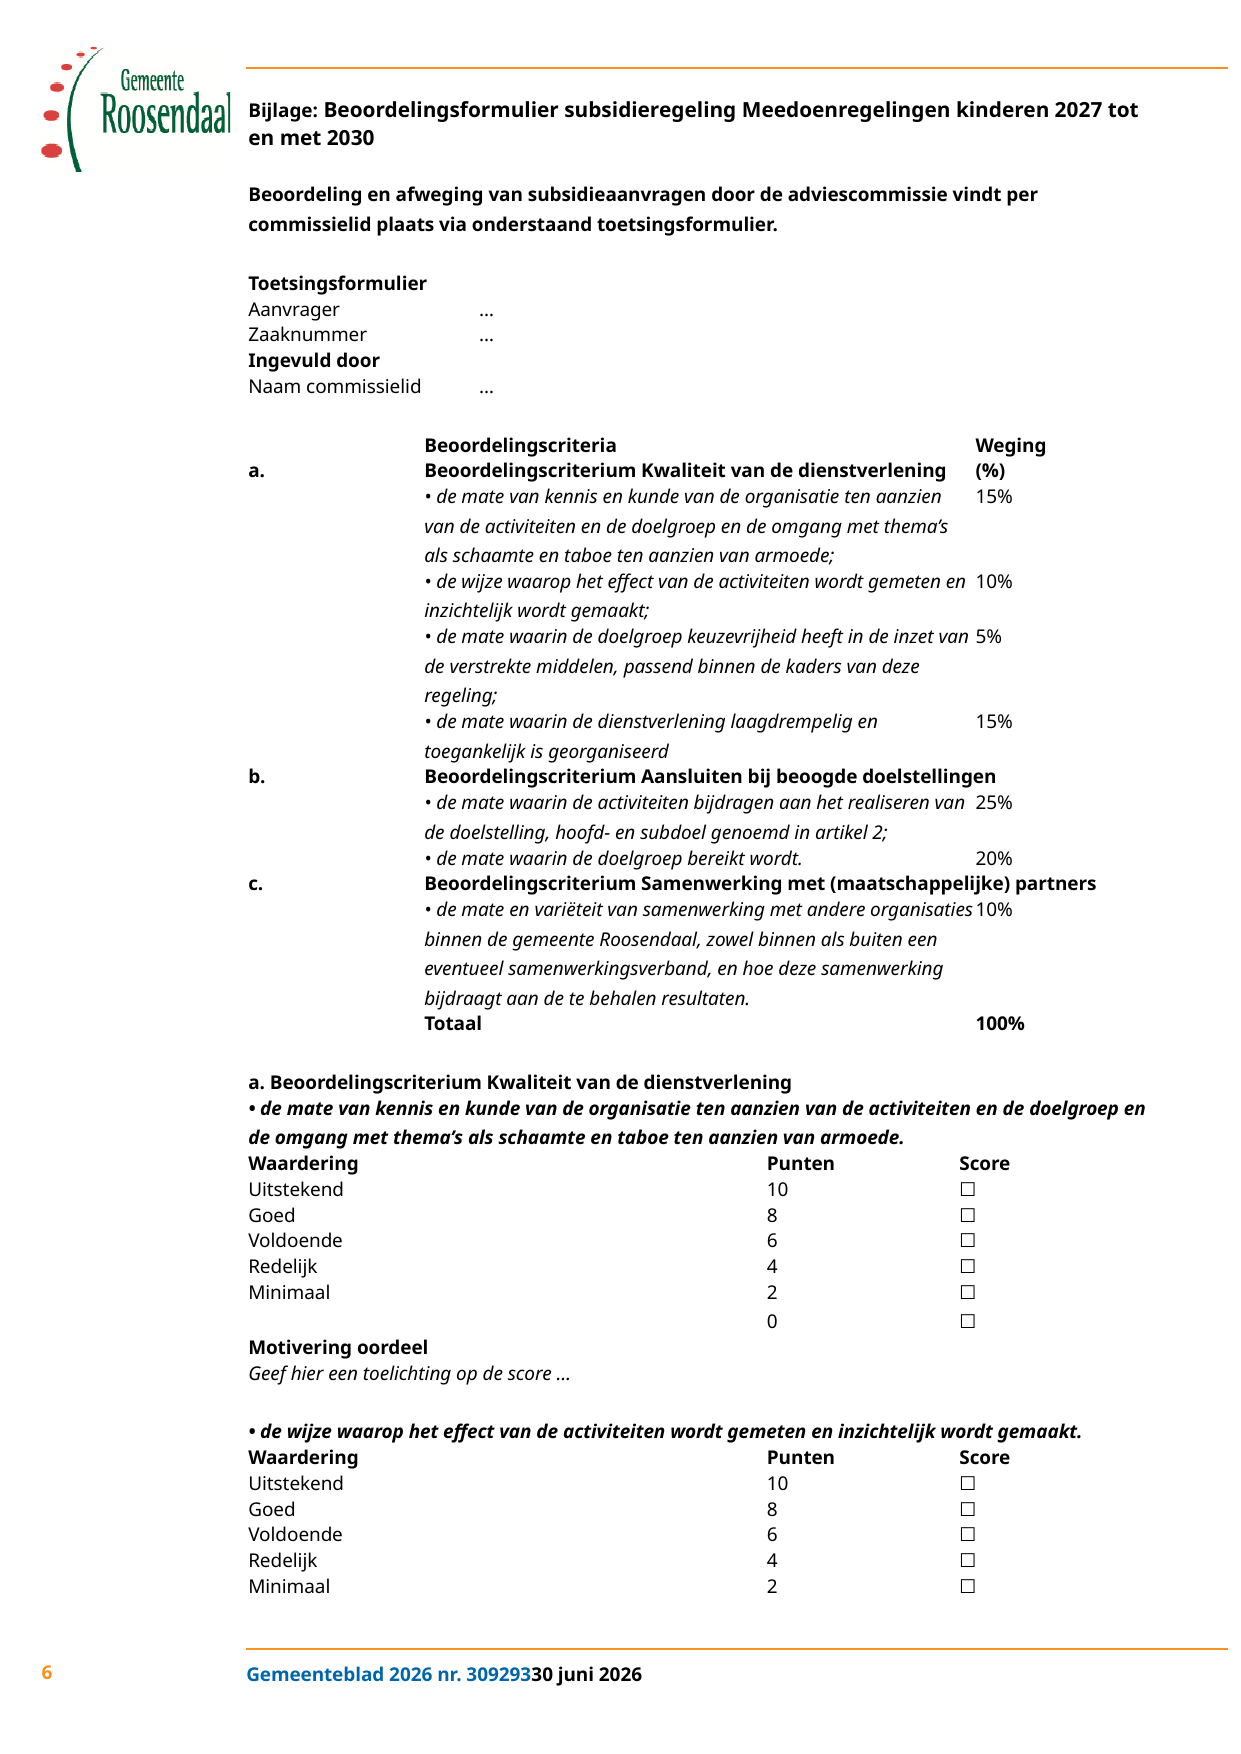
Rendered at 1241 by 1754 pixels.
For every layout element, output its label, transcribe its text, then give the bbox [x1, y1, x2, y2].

table_cell Score [959, 1150, 1152, 1176]
table_cell ☐ [959, 1573, 1152, 1599]
table_cell … [479, 296, 1152, 322]
table_cell Beoordelingscriterium Aansluiten bij beoogde doelstellingen [424, 764, 1152, 789]
table_cell Uitstekend [248, 1470, 767, 1496]
picture [41, 47, 231, 172]
table_cell 8 [767, 1496, 959, 1522]
table_cell (%) [975, 458, 1152, 483]
table_cell Totaal [424, 1011, 975, 1036]
table_cell 10% [975, 568, 1152, 623]
table_cell ☐ [959, 1228, 1152, 1253]
table_cell 15% [975, 708, 1152, 764]
table_cell a. [248, 458, 424, 483]
table_header [248, 432, 424, 457]
table_cell • de mate waarin de activiteiten bijdragen aan het realiseren van de doelstelling, hoofd- en subdoel genoemd in artikel 2; [424, 789, 975, 845]
table_cell Ingevuld door [248, 348, 1152, 373]
table_cell ☐ [959, 1470, 1152, 1496]
table_cell Redelijk [248, 1547, 767, 1573]
table_cell 10 [767, 1470, 959, 1496]
table_cell • de mate van kennis en kunde van de organisatie ten aanzien van de activiteiten en de doelgroep en de omgang met thema’s als schaamte en taboe ten aanzien van armoede; [424, 483, 975, 568]
table_cell Geef hier een toelichting op de score … [248, 1360, 1152, 1386]
table_cell Waardering [248, 1444, 767, 1470]
table_cell Beoordelingscriterium Samenwerking met (maatschappelijke) partners [424, 870, 1152, 896]
table_cell ☐ [959, 1202, 1152, 1227]
table_header • de wijze waarop het effect van de activiteiten wordt gemeten en inzichtelijk wordt gemaakt. [248, 1419, 1152, 1444]
table_cell [248, 1011, 424, 1036]
table_cell 20% [975, 845, 1152, 870]
table_cell ☐ [959, 1547, 1152, 1573]
table_cell Minimaal [248, 1279, 767, 1334]
table_cell ☐ ☐ [959, 1279, 1152, 1334]
table_cell Uitstekend [248, 1176, 767, 1202]
table_cell Redelijk [248, 1253, 767, 1279]
table_cell Zaaknummer [248, 322, 479, 347]
table_cell • de mate van kennis en kunde van de organisatie ten aanzien van de activiteiten en de doelgroep en de omgang met thema’s als schaamte en taboe ten aanzien van armoede. [248, 1095, 1152, 1150]
table_cell 6 [767, 1522, 959, 1547]
table_cell • de wijze waarop het effect van de activiteiten wordt gemeten en inzichtelijk wordt gemaakt; [424, 568, 975, 623]
text Bijlage: Beoordelingsformulier subsidieregeling Meedoenregelingen kinderen 2027 tot en met 2030 [248, 95, 1152, 152]
table_cell b. [248, 764, 424, 789]
table_cell • de mate waarin de doelgroep keuzevrijheid heeft in de inzet van de verstrekte middelen, passend binnen de kaders van deze regeling; [424, 624, 975, 708]
table_cell Voldoende [248, 1522, 767, 1547]
table_cell Goed [248, 1496, 767, 1522]
table_header Beoordelingscriteria [424, 432, 975, 457]
table_cell 25% [975, 789, 1152, 845]
table_cell Waardering [248, 1150, 767, 1176]
table_cell … [479, 322, 1152, 347]
table_cell Aanvrager [248, 296, 479, 322]
table_cell [248, 896, 424, 1011]
table_header Toetsingsformulier [248, 270, 1152, 296]
table_cell • de mate en variëteit van samenwerking met andere organisaties binnen de gemeente Roosendaal, zowel binnen als buiten een eventueel samenwerkingsverband, en hoe deze samenwerking bijdraagt aan de te behalen resultaten. [424, 896, 975, 1011]
table_cell 10% [975, 896, 1152, 1011]
table_cell 4 [767, 1253, 959, 1279]
table_cell 15% [975, 483, 1152, 568]
table_cell 6 [767, 1228, 959, 1253]
table_cell Punten [767, 1150, 959, 1176]
table_cell Minimaal [248, 1573, 767, 1599]
table_cell • de mate waarin de dienstverlening laagdrempelig en toegankelijk is georganiseerd [424, 708, 975, 764]
table_cell 10 [767, 1176, 959, 1202]
table_cell ☐ [959, 1176, 1152, 1202]
table_cell ☐ [959, 1496, 1152, 1522]
table_cell • de mate waarin de doelgroep bereikt wordt. [424, 845, 975, 870]
table_cell ☐ [959, 1522, 1152, 1547]
table_header a. Beoordelingscriterium Kwaliteit van de dienstverlening [248, 1069, 1152, 1095]
table_cell Punten [767, 1444, 959, 1470]
table_cell 5% [975, 624, 1152, 708]
table_cell … [479, 373, 1152, 399]
text Beoordeling en afweging van subsidieaanvragen door de adviescommissie vindt per commissielid plaats via onderstaand toetsingsformulier. [248, 181, 1152, 237]
table_cell Motivering oordeel [248, 1334, 1152, 1360]
table_cell Score [959, 1444, 1152, 1470]
table_cell [248, 483, 424, 764]
table_cell Naam commissielid [248, 373, 479, 399]
table_cell ☐ [959, 1253, 1152, 1279]
table_cell Beoordelingscriterium Kwaliteit van de dienstverlening [424, 458, 975, 483]
table_cell [248, 789, 424, 870]
table_cell 4 [767, 1547, 959, 1573]
table_cell c. [248, 870, 424, 896]
table_cell 100% [975, 1011, 1152, 1036]
table_cell 2 0 [767, 1279, 959, 1334]
table_cell Voldoende [248, 1228, 767, 1253]
table_cell Goed [248, 1202, 767, 1227]
table_header Weging [975, 432, 1152, 457]
table_cell 8 [767, 1202, 959, 1227]
table_cell 2 [767, 1573, 959, 1599]
